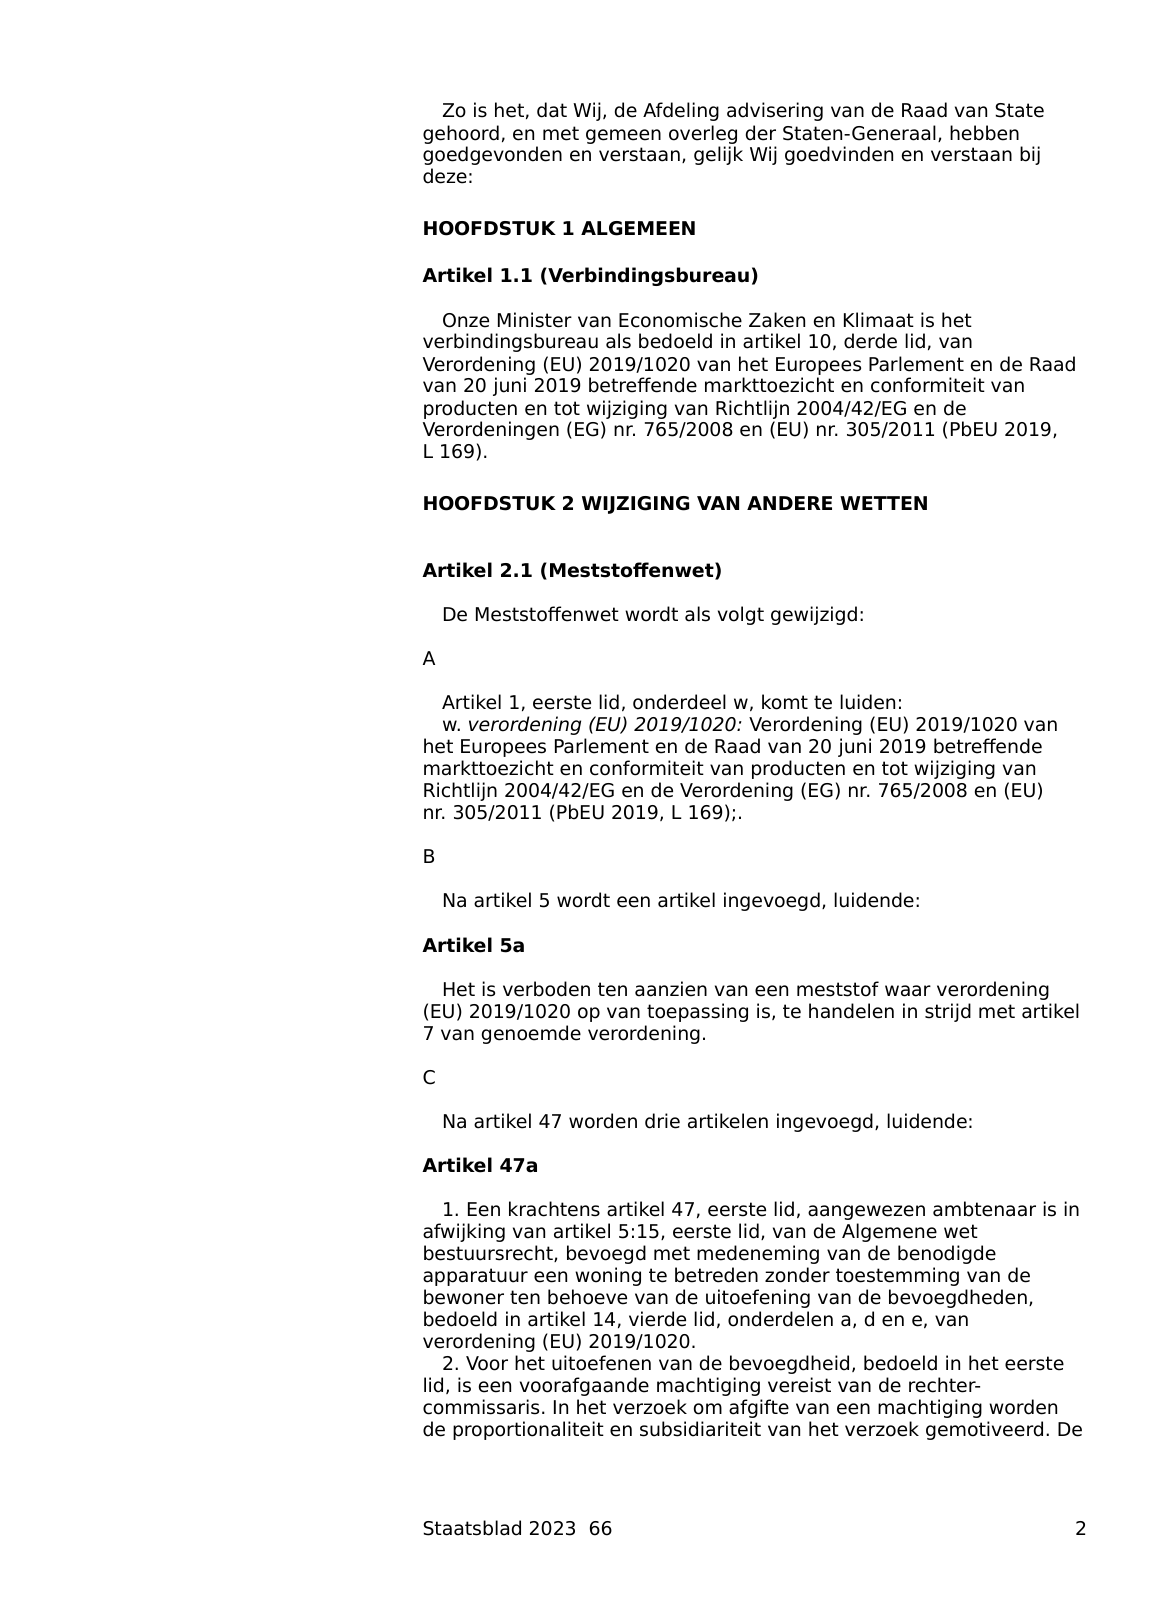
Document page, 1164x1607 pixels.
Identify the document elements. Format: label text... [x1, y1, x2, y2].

text Het is verboden ten aanzien van een meststof waar verordening (EU) 2019/1020 op van toepassing is, te handelen in strijd met artikel 7 van genoemde verordening. [422, 979, 1087, 1045]
subtitle Artikel 1.1 (Verbindingsbureau) [422, 265, 1087, 287]
text w. verordening (EU) 2019/1020: Verordening (EU) 2019/1020 van het Europees Parlement en de Raad van 20 juni 2019 betreffende markttoezicht en conformiteit van producten en tot wijziging van Richtlijn 2004/42/EG en de Verordening (EG) nr. 765/2008 en (EU) nr. 305/2011 (PbEU 2019, L 169);. [422, 714, 1087, 824]
subtitle Artikel 47a [422, 1155, 1087, 1177]
text C [422, 1067, 1087, 1089]
text Zo is het, dat Wij, de Afdeling advisering van de Raad van State gehoord, en met gemeen overleg der Staten-Generaal, hebben goedgevonden en verstaan, gelijk Wij goedvinden en verstaan bij deze: [422, 100, 1087, 188]
text Na artikel 47 worden drie artikelen ingevoegd, luidende: [422, 1111, 1087, 1133]
subtitle Artikel 5a [422, 934, 1087, 957]
text Na artikel 5 wordt een artikel ingevoegd, luidende: [422, 890, 1087, 912]
text 2. Voor het uitoefenen van de bevoegdheid, bedoeld in het eerste lid, is een voorafgaande machtiging vereist van de rechter-commissaris. In het verzoek om afgifte van een machtiging worden de proportionaliteit en subsidiariteit van het verzoek gemotiveerd. De [422, 1353, 1087, 1441]
text De Meststoffenwet wordt als volgt gewijzigd: [422, 604, 1087, 626]
text Artikel 1, eerste lid, onderdeel w, komt te luiden: [422, 692, 1087, 714]
text Onze Minister van Economische Zaken en Klimaat is het verbindingsbureau als bedoeld in artikel 10, derde lid, van Verordening (EU) 2019/1020 van het Europees Parlement en de Raad van 20 juni 2019 betreffende markttoezicht en conformiteit van producten en tot wijziging van Richtlijn 2004/42/EG en de Verordeningen (EG) nr. 765/2008 en (EU) nr. 305/2011 (PbEU 2019, L 169). [422, 309, 1087, 463]
text 1. Een krachtens artikel 47, eerste lid, aangewezen ambtenaar is in afwijking van artikel 5:15, eerste lid, van de Algemene wet bestuursrecht, bevoegd met medeneming van de benodigde apparatuur een woning te betreden zonder toestemming van de bewoner ten behoeve van de uitoefening van de bevoegdheden, bedoeld in artikel 14, vierde lid, onderdelen a, d en e, van verordening (EU) 2019/1020. [422, 1199, 1087, 1353]
subtitle Artikel 2.1 (Meststoffenwet) [422, 560, 1087, 582]
text B [422, 846, 1087, 868]
subtitle HOOFDSTUK 1 ALGEMEEN [422, 218, 1087, 240]
subtitle HOOFDSTUK 2 WIJZIGING VAN ANDERE WETTEN [422, 493, 1087, 515]
text A [422, 648, 1087, 670]
